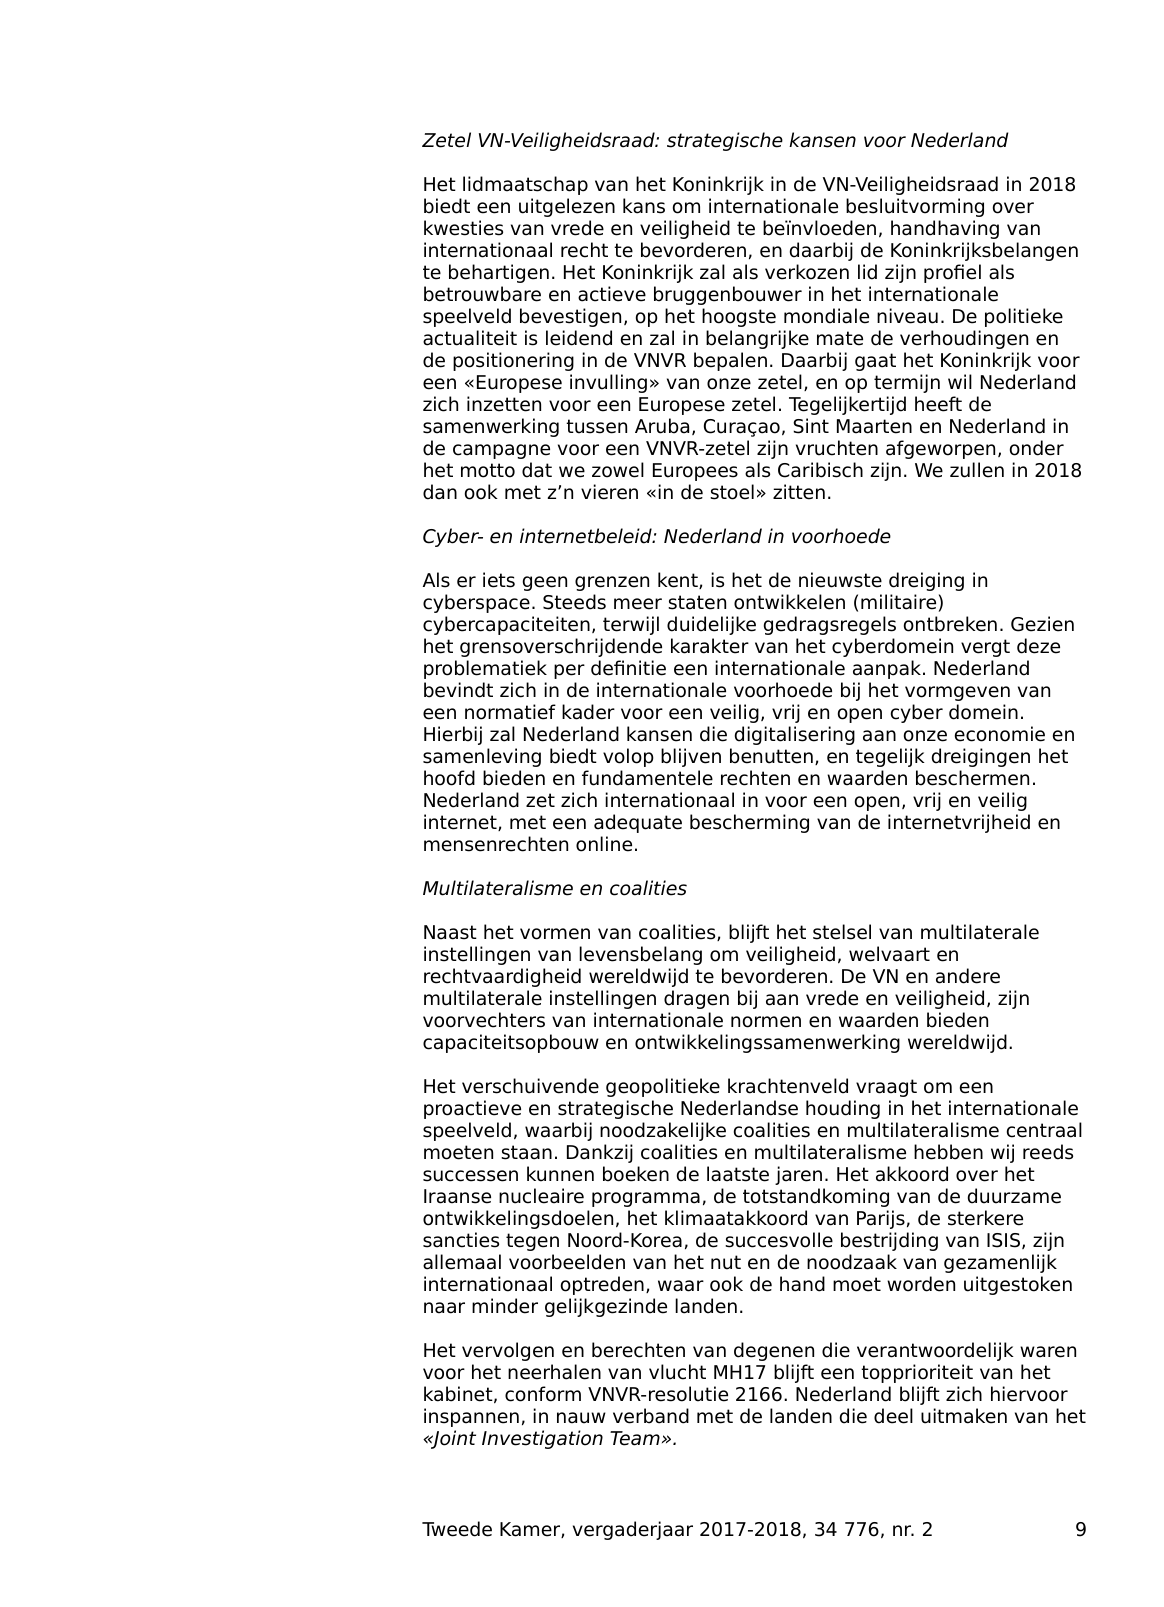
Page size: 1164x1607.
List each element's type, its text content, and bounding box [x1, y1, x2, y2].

subtitle Multilateralisme en coalities [422, 878, 1087, 900]
subtitle Zetel VN-Veiligheidsraad: strategische kansen voor Nederland [422, 130, 1087, 152]
text Het verschuivende geopolitieke krachtenveld vraagt om een proactieve en strategische Nederlandse houding in het internationale speelveld, waarbij noodzakelijke coalities en multilateralisme centraal moeten staan. Dankzij coalities en multilateralisme hebben wij reeds successen kunnen boeken de laatste jaren. Het akkoord over het Iraanse nucleaire programma, de totstandkoming van de duurzame ontwikkelingsdoelen, het klimaatakkoord van Parijs, de sterkere sancties tegen Noord-Korea, de succesvolle bestrijding van ISIS, zijn allemaal voorbeelden van het nut en de noodzaak van gezamenlijk internationaal optreden, waar ook de hand moet worden uitgestoken naar minder gelijkgezinde landen. [422, 1076, 1087, 1318]
text Het vervolgen en berechten van degenen die verantwoordelijk waren voor het neerhalen van vlucht MH17 blijft een topprioriteit van het kabinet, conform VNVR-resolutie 2166. Nederland blijft zich hiervoor inspannen, in nauw verband met de landen die deel uitmaken van het «Joint Investigation Team». [422, 1340, 1087, 1450]
subtitle Cyber- en internetbeleid: Nederland in voorhoede [422, 526, 1087, 548]
text Het lidmaatschap van het Koninkrijk in de VN-Veiligheidsraad in 2018 biedt een uitgelezen kans om internationale besluitvorming over kwesties van vrede en veiligheid te beïnvloeden, handhaving van internationaal recht te bevorderen, en daarbij de Koninkrijksbelangen te behartigen. Het Koninkrijk zal als verkozen lid zijn profiel als betrouwbare en actieve bruggenbouwer in het internationale speelveld bevestigen, op het hoogste mondiale niveau. De politieke actualiteit is leidend en zal in belangrijke mate de verhoudingen en de positionering in de VNVR bepalen. Daarbij gaat het Koninkrijk voor een «Europese invulling» van onze zetel, en op termijn wil Nederland zich inzetten voor een Europese zetel. Tegelijkertijd heeft de samenwerking tussen Aruba, Curaçao, Sint Maarten en Nederland in de campagne voor een VNVR-zetel zijn vruchten afgeworpen, onder het motto dat we zowel Europees als Caribisch zijn. We zullen in 2018 dan ook met z’n vieren «in de stoel» zitten. [422, 174, 1087, 504]
text Naast het vormen van coalities, blijft het stelsel van multilaterale instellingen van levensbelang om veiligheid, welvaart en rechtvaardigheid wereldwijd te bevorderen. De VN en andere multilaterale instellingen dragen bij aan vrede en veiligheid, zijn voorvechters van internationale normen en waarden bieden capaciteitsopbouw en ontwikkelingssamenwerking wereldwijd. [422, 922, 1087, 1054]
text Als er iets geen grenzen kent, is het de nieuwste dreiging in cyberspace. Steeds meer staten ontwikkelen (militaire) cybercapaciteiten, terwijl duidelijke gedragsregels ontbreken. Gezien het grensoverschrijdende karakter van het cyberdomein vergt deze problematiek per definitie een internationale aanpak. Nederland bevindt zich in de internationale voorhoede bij het vormgeven van een normatief kader voor een veilig, vrij en open cyber domein. Hierbij zal Nederland kansen die digitalisering aan onze economie en samenleving biedt volop blijven benutten, en tegelijk dreigingen het hoofd bieden en fundamentele rechten en waarden beschermen. Nederland zet zich internationaal in voor een open, vrij en veilig internet, met een adequate bescherming van de internetvrijheid en mensenrechten online. [422, 570, 1087, 856]
